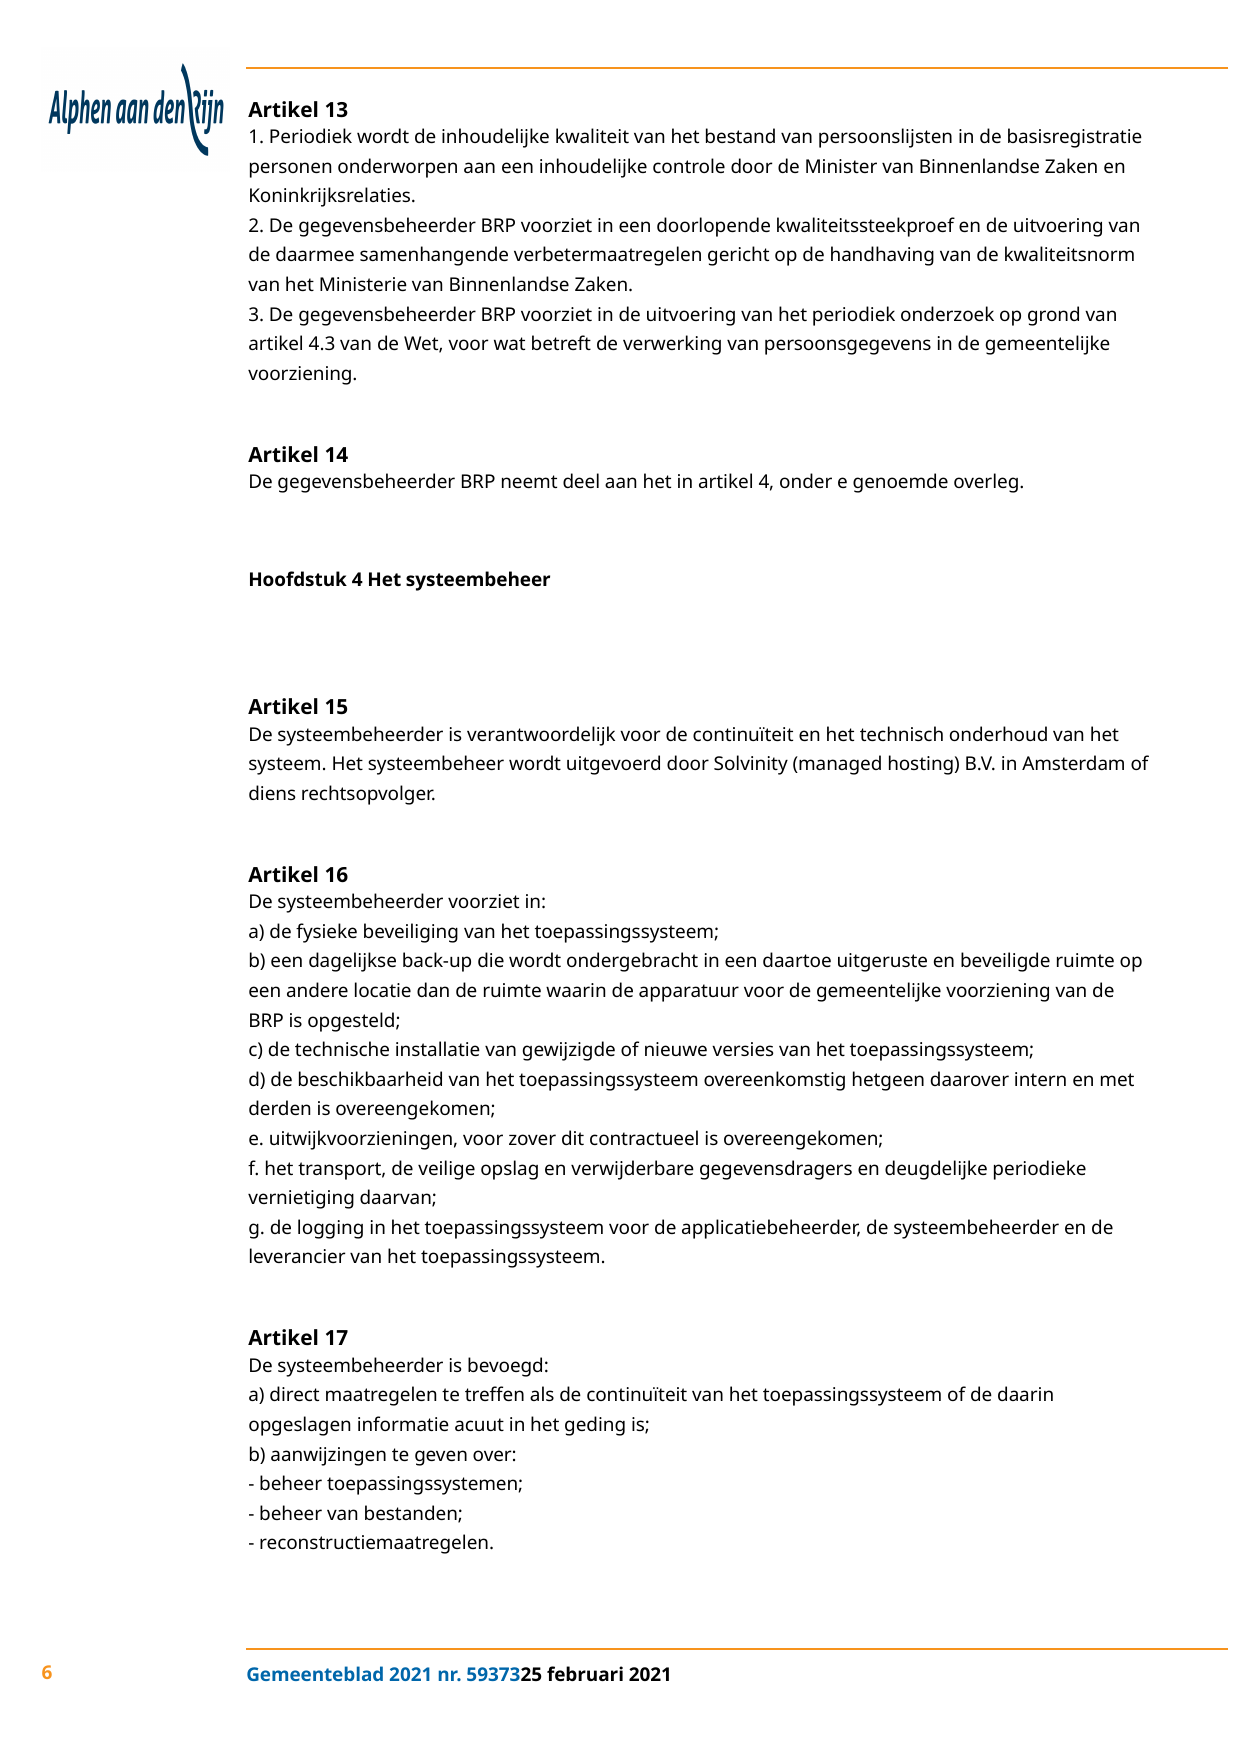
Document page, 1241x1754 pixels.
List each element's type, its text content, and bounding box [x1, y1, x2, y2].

text De gegevensbeheerder BRP neemt deel aan het in artikel 4, onder e genoemde overleg. [248, 468, 1152, 494]
text De systeembeheerder is verantwoordelijk voor de continuïteit en het technisch onderhoud van het systeem. Het systeembeheer wordt uitgevoerd door Solvinity (managed hosting) B.V. in Amsterdam of diens rechtsopvolger. [248, 721, 1152, 806]
text Artikel 15 [248, 692, 1152, 721]
text b) een dagelijkse back-up die wordt ondergebracht in een daartoe uitgeruste en beveiligde ruimte op een andere locatie dan de ruimte waarin de apparatuur voor de gemeentelijke voorziening van de BRP is opgesteld; [248, 948, 1152, 1033]
text Hoofdstuk 4 Het systeembeheer [248, 564, 1152, 593]
text - beheer toepassingssystemen; [248, 1470, 1152, 1496]
text - beheer van bestanden; [248, 1500, 1152, 1526]
text a) de fysieke beveiliging van het toepassingssysteem; [248, 918, 1152, 944]
text 1. Periodiek wordt de inhoudelijke kwaliteit van het bestand van persoonslijsten in de basisregistratie personen onderworpen aan een inhoudelijke controle door de Minister van Binnenlandse Zaken en Koninkrijksrelaties. [248, 123, 1152, 208]
text Artikel 16 [248, 860, 1152, 888]
text d) de beschikbaarheid van het toepassingssysteem overeenkomstig hetgeen daarover intern en met derden is overeengekomen; [248, 1066, 1152, 1121]
text e. uitwijkvoorzieningen, voor zover dit contractueel is overeengekomen; [248, 1125, 1152, 1151]
text c) de technische installatie van gewijzigde of nieuwe versies van het toepassingssysteem; [248, 1036, 1152, 1062]
text 2. De gegevensbeheerder BRP voorziet in een doorlopende kwaliteitssteekproef en de uitvoering van de daarmee samenhangende verbetermaatregelen gericht op de handhaving van de kwaliteitsnorm van het Ministerie van Binnenlandse Zaken. [248, 212, 1152, 297]
text - reconstructiemaatregelen. [248, 1529, 1152, 1555]
text Artikel 17 [248, 1323, 1152, 1352]
text 3. De gegevensbeheerder BRP voorziet in de uitvoering van het periodiek onderzoek op grond van artikel 4.3 van de Wet, voor wat betreft de verwerking van persoonsgegevens in de gemeentelijke voorziening. [248, 301, 1152, 386]
text Artikel 14 [248, 440, 1152, 468]
picture [41, 47, 231, 172]
text a) direct maatregelen te treffen als de continuïteit van het toepassingssysteem of de daarin opgeslagen informatie acuut in het geding is; [248, 1382, 1152, 1437]
text g. de logging in het toepassingssysteem voor de applicatiebeheerder, de systeembeheerder en de leverancier van het toepassingssysteem. [248, 1214, 1152, 1269]
text b) aanwijzingen te geven over: [248, 1441, 1152, 1466]
text De systeembeheerder is bevoegd: [248, 1352, 1152, 1378]
text f. het transport, de veilige opslag en verwijderbare gegevensdragers en deugdelijke periodieke vernietiging daarvan; [248, 1155, 1152, 1210]
text Artikel 13 [248, 95, 1152, 123]
text De systeembeheerder voorziet in: [248, 888, 1152, 914]
